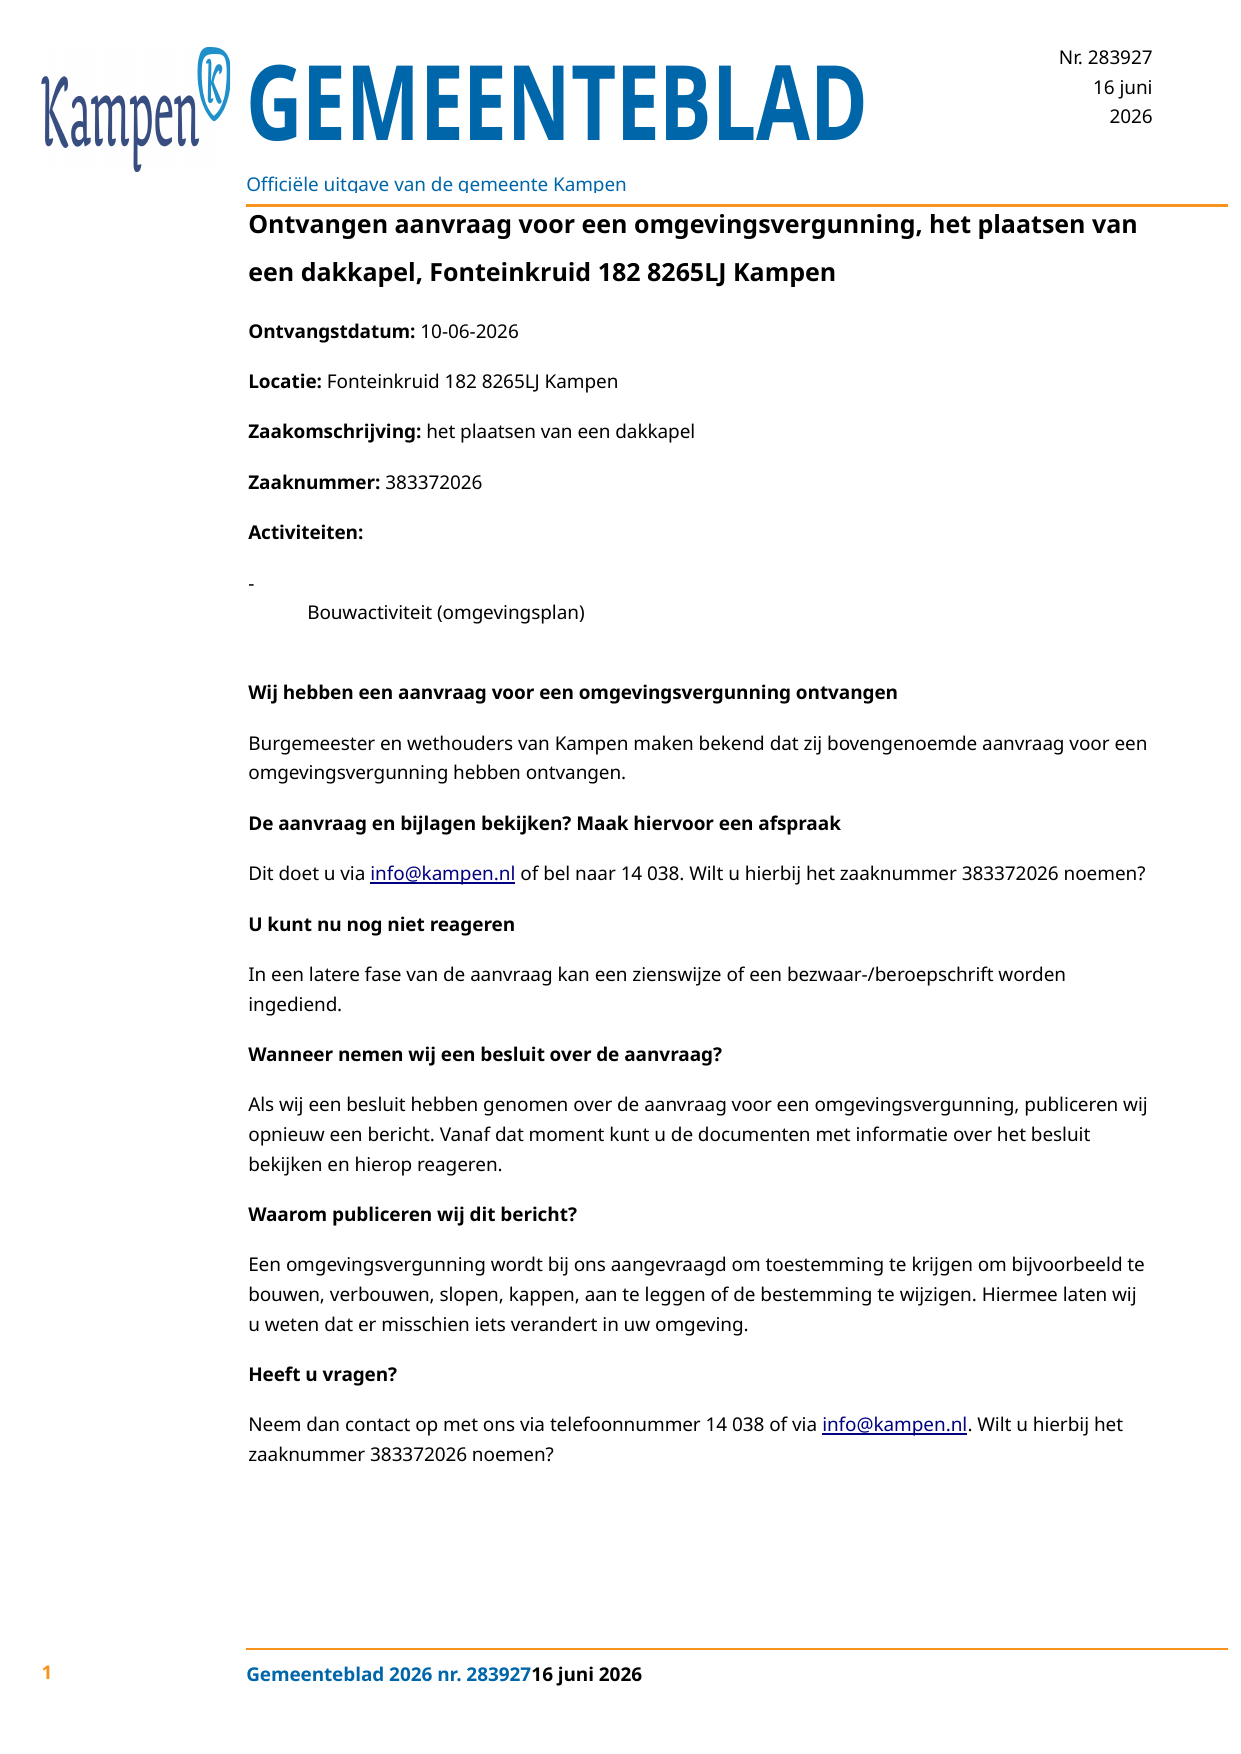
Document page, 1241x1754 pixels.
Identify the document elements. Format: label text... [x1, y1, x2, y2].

text Activiteiten: [248, 519, 1152, 545]
text Waarom publiceren wij dit bericht? [248, 1201, 1152, 1227]
text Locatie: Fonteinkruid 182 8265LJ Kampen [248, 368, 1152, 394]
list Bouwactiviteit (omgevingsplan) [248, 599, 1152, 625]
text Neem dan contact op met ons via telefoonnummer 14 038 of via info@kampen.nl. Wilt u hierbij het zaaknummer 383372026 noemen? [248, 1412, 1152, 1467]
text In een latere fase van de aanvraag kan een zienswijze of een bezwaar-/beroepschrift worden ingediend. [248, 961, 1152, 1017]
text Zaakomschrijving: het plaatsen van een dakkapel [248, 419, 1152, 444]
text U kunt nu nog niet reageren [248, 911, 1152, 937]
text Dit doet u via info@kampen.nl of bel naar 14 038. Wilt u hierbij het zaaknummer 383372026 noemen? [248, 860, 1152, 886]
text Als wij een besluit hebben genomen over de aanvraag voor een omgevingsvergunning, publiceren wij opnieuw een bericht. Vanaf dat moment kunt u de documenten met informatie over het besluit bekijken en hierop reageren. [248, 1092, 1152, 1177]
text Burgemeester en wethouders van Kampen maken bekend dat zij bovengenoemde aanvraag voor een omgevingsvergunning hebben ontvangen. [248, 730, 1152, 785]
text Een omgevingsvergunning wordt bij ons aangevraagd om toestemming te krijgen om bijvoorbeeld te bouwen, verbouwen, slopen, kappen, aan te leggen of de bestemming te wijzigen. Hiermee laten wij u weten dat er misschien iets verandert in uw omgeving. [248, 1252, 1152, 1337]
picture [41, 47, 231, 172]
text Ontvangstdatum: 10-06-2026 [248, 318, 1152, 344]
text Zaaknummer: 383372026 [248, 469, 1152, 495]
text De aanvraag en bijlagen bekijken? Maak hiervoor een afspraak [248, 810, 1152, 836]
text Wanneer nemen wij een besluit over de aanvraag? [248, 1041, 1152, 1067]
text Ontvangen aanvraag voor een omgevingsvergunning, het plaatsen van een dakkapel, Fonteinkruid 182 8265LJ Kampen [248, 207, 1152, 288]
text Heeft u vragen? [248, 1361, 1152, 1387]
text Wij hebben een aanvraag voor een omgevingsvergunning ontvangen [248, 679, 1152, 705]
